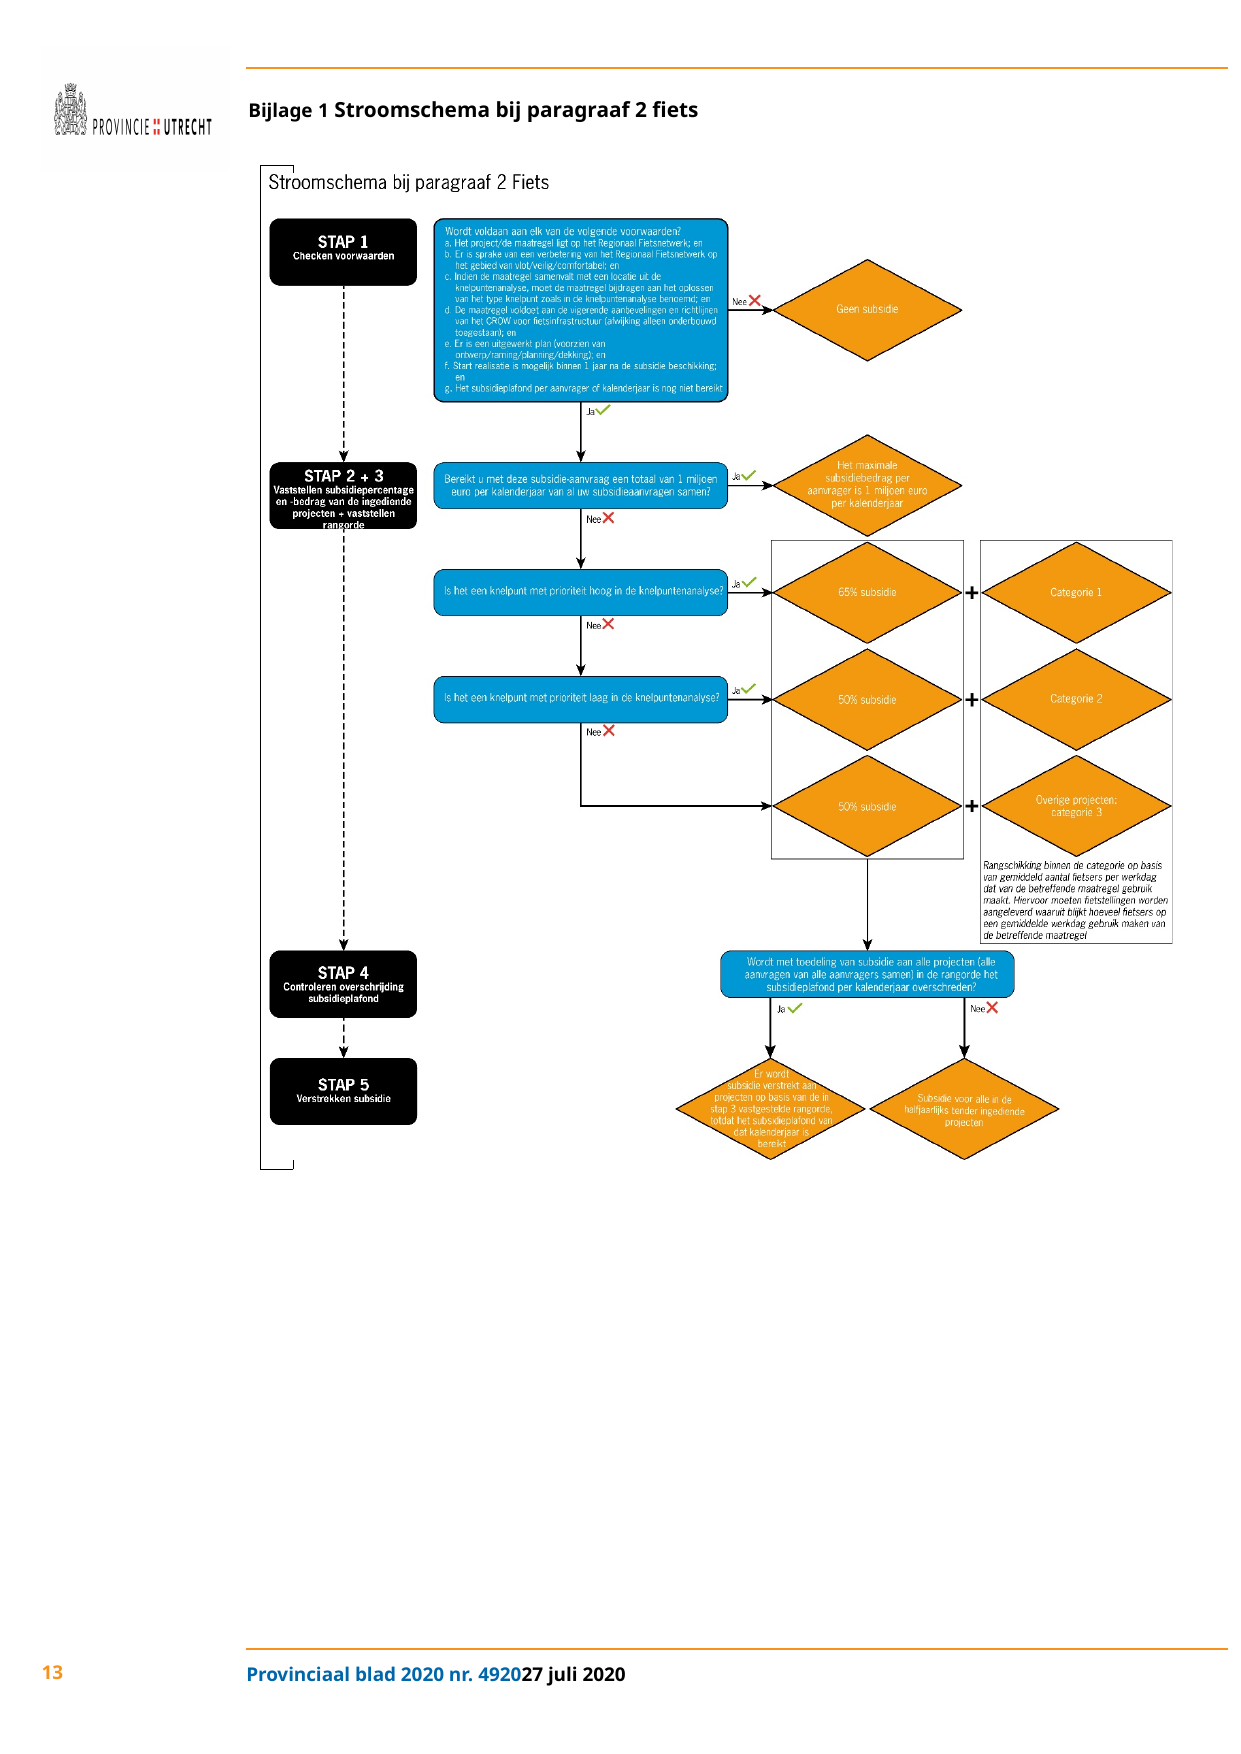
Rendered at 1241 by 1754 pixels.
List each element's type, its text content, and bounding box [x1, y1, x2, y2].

picture [268, 173, 1173, 1160]
picture [41, 47, 231, 172]
text Bijlage 1 Stroomschema bij paragraaf 2 fiets [248, 95, 1152, 123]
